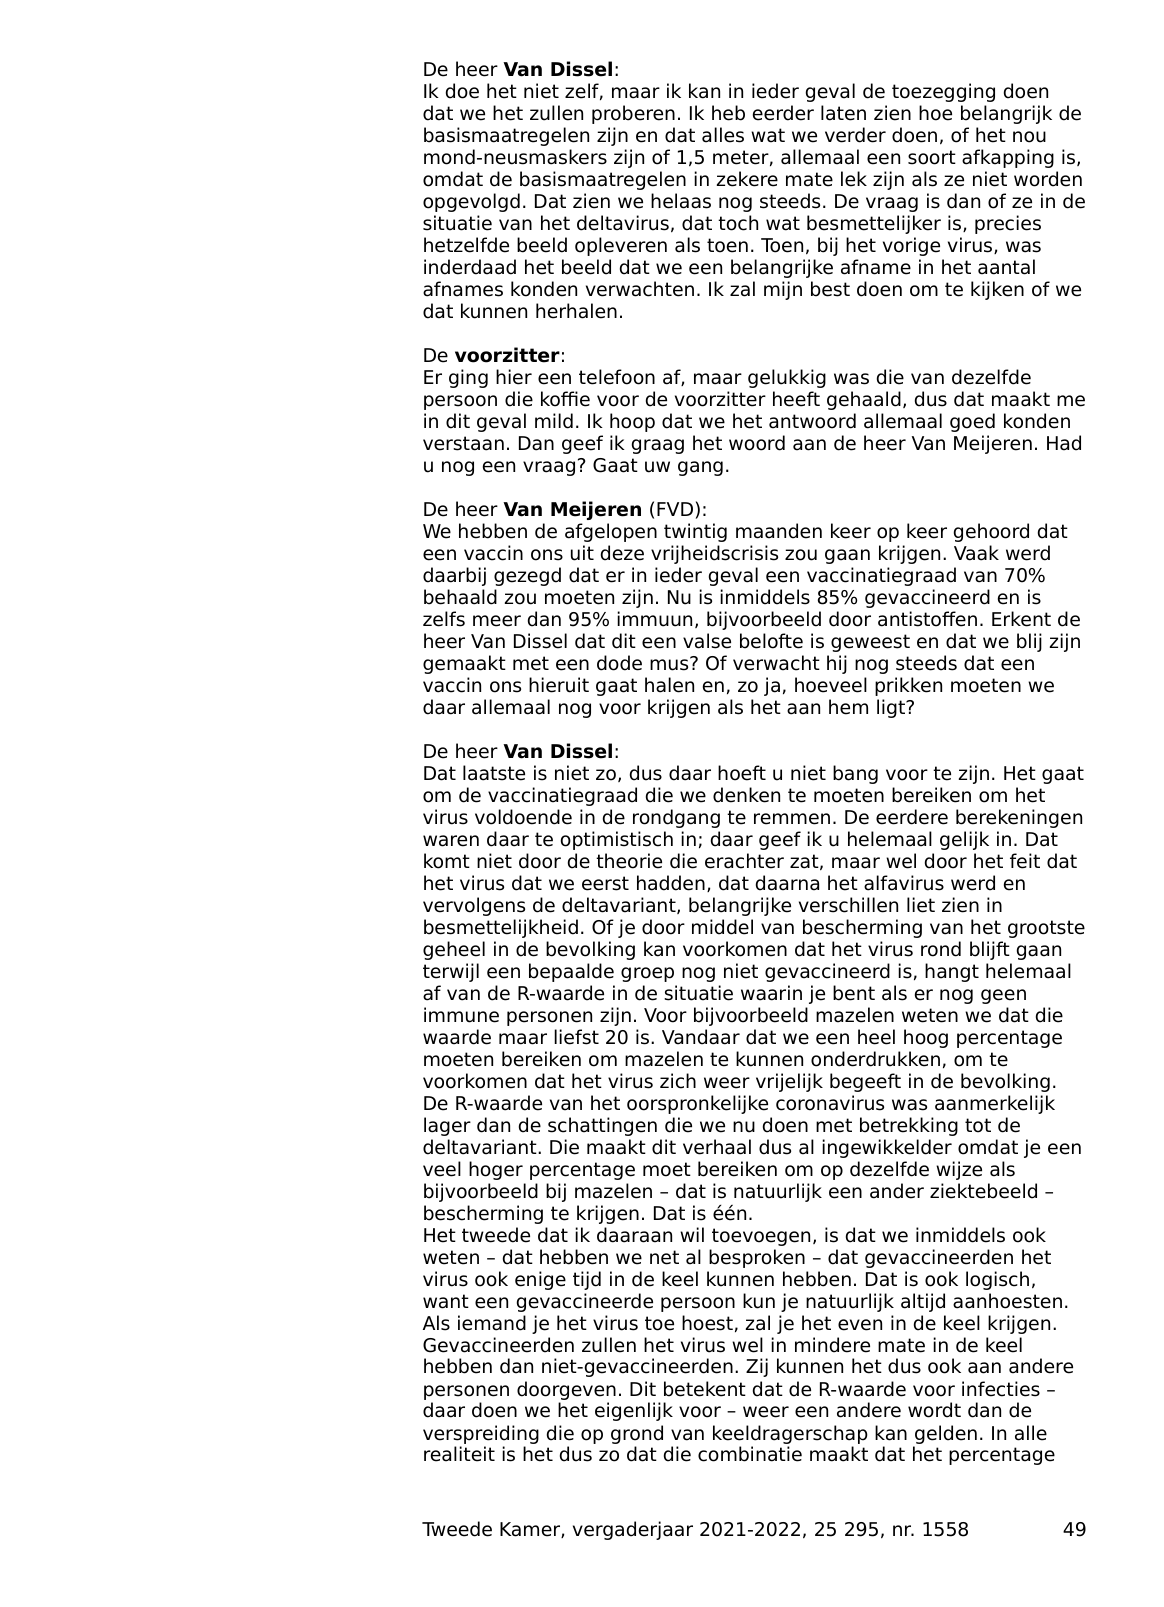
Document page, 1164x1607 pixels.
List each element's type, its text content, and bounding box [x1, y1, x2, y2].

text De heer Van Dissel: [422, 741, 1087, 763]
text De voorzitter: [422, 345, 1087, 367]
text Dat laatste is niet zo, dus daar hoeft u niet bang voor te zijn. Het gaat om de vaccinatiegraad die we denken te moeten bereiken om het virus voldoende in de rondgang te remmen. De eerdere berekeningen waren daar te optimistisch in; daar geef ik u helemaal gelijk in. Dat komt niet door de theorie die erachter zat, maar wel door het feit dat het virus dat we eerst hadden, dat daarna het alfavirus werd en vervolgens de deltavariant, belangrijke verschillen liet zien in besmettelijkheid. Of je door middel van bescherming van het grootste geheel in de bevolking kan voorkomen dat het virus rond blijft gaan terwijl een bepaalde groep nog niet gevaccineerd is, hangt helemaal af van de R-waarde in de situatie waarin je bent als er nog geen immune personen zijn. Voor bijvoorbeeld mazelen weten we dat die waarde maar liefst 20 is. Vandaar dat we een heel hoog percentage moeten bereiken om mazelen te kunnen onderdrukken, om te voorkomen dat het virus zich weer vrijelijk begeeft in de bevolking. De R-waarde van het oorspronkelijke coronavirus was aanmerkelijk lager dan de schattingen die we nu doen met betrekking tot de deltavariant. Die maakt dit verhaal dus al ingewikkelder omdat je een veel hoger percentage moet bereiken om op dezelfde wijze als bijvoorbeeld bij mazelen – dat is natuurlijk een ander ziektebeeld – bescherming te krijgen. Dat is één. [422, 763, 1087, 1224]
text De heer Van Dissel: [422, 59, 1087, 81]
text De heer Van Meijeren (FVD): [422, 499, 1087, 521]
text Ik doe het niet zelf, maar ik kan in ieder geval de toezegging doen dat we het zullen proberen. Ik heb eerder laten zien hoe belangrijk de basismaatregelen zijn en dat alles wat we verder doen, of het nou mond-neusmaskers zijn of 1,5 meter, allemaal een soort afkapping is, omdat de basismaatregelen in zekere mate lek zijn als ze niet worden opgevolgd. Dat zien we helaas nog steeds. De vraag is dan of ze in de situatie van het deltavirus, dat toch wat besmettelijker is, precies hetzelfde beeld opleveren als toen. Toen, bij het vorige virus, was inderdaad het beeld dat we een belangrijke afname in het aantal afnames konden verwachten. Ik zal mijn best doen om te kijken of we dat kunnen herhalen. [422, 81, 1087, 323]
text Het tweede dat ik daaraan wil toevoegen, is dat we inmiddels ook weten – dat hebben we net al besproken – dat gevaccineerden het virus ook enige tijd in de keel kunnen hebben. Dat is ook logisch, want een gevaccineerde persoon kun je natuurlijk altijd aanhoesten. Als iemand je het virus toe hoest, zal je het even in de keel krijgen. Gevaccineerden zullen het virus wel in mindere mate in de keel hebben dan niet-gevaccineerden. Zij kunnen het dus ook aan andere personen doorgeven. Dit betekent dat de R-waarde voor infecties – daar doen we het eigenlijk voor – weer een andere wordt dan de verspreiding die op grond van keeldragerschap kan gelden. In alle realiteit is het dus zo dat die combinatie maakt dat het percentage [422, 1224, 1087, 1466]
text Er ging hier een telefoon af, maar gelukkig was die van dezelfde persoon die koffie voor de voorzitter heeft gehaald, dus dat maakt me in dit geval mild. Ik hoop dat we het antwoord allemaal goed konden verstaan. Dan geef ik graag het woord aan de heer Van Meijeren. Had u nog een vraag? Gaat uw gang. [422, 367, 1087, 477]
text We hebben de afgelopen twintig maanden keer op keer gehoord dat een vaccin ons uit deze vrijheidscrisis zou gaan krijgen. Vaak werd daarbij gezegd dat er in ieder geval een vaccinatiegraad van 70% behaald zou moeten zijn. Nu is inmiddels 85% gevaccineerd en is zelfs meer dan 95% immuun, bijvoorbeeld door antistoffen. Erkent de heer Van Dissel dat dit een valse belofte is geweest en dat we blij zijn gemaakt met een dode mus? Of verwacht hij nog steeds dat een vaccin ons hieruit gaat halen en, zo ja, hoeveel prikken moeten we daar allemaal nog voor krijgen als het aan hem ligt? [422, 521, 1087, 719]
